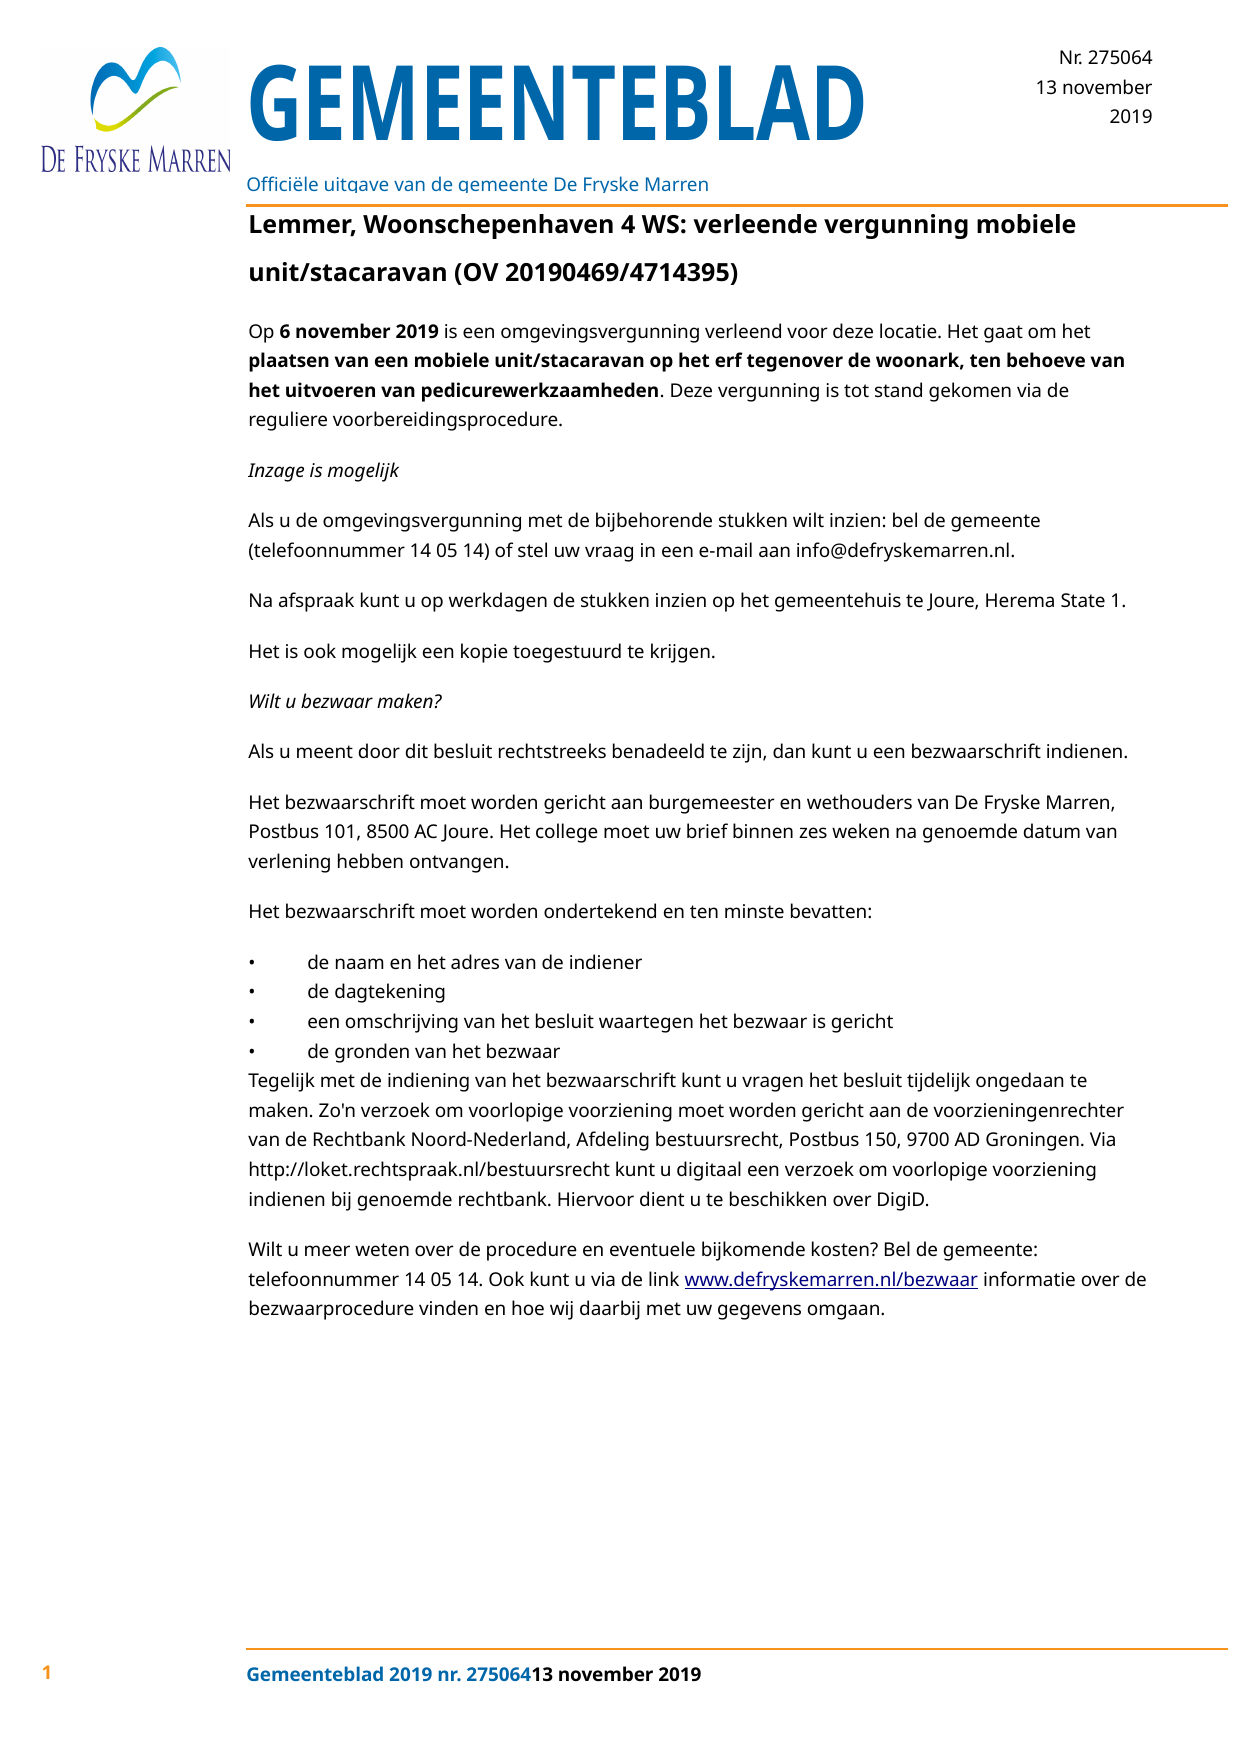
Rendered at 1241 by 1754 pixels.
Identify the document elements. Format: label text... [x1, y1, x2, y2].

text Na afspraak kunt u op werkdagen de stukken inzien op het gemeentehuis te Joure, Herema State 1. [248, 587, 1152, 613]
list de dagtekening [248, 979, 1152, 1004]
list de naam en het adres van de indiener [248, 949, 1152, 975]
list de gronden van het bezwaar [248, 1038, 1152, 1064]
text Op 6 november 2019 is een omgevingsvergunning verleend voor deze locatie. Het gaat om het plaatsen van een mobiele unit/stacaravan op het erf tegenover de woonark, ten behoeve van het uitvoeren van pedicurewerkzaamheden. Deze vergunning is tot stand gekomen via de reguliere voorbereidingsprocedure. [248, 318, 1152, 432]
list een omschrijving van het besluit waartegen het bezwaar is gericht [248, 1008, 1152, 1034]
text Als u meent door dit besluit rechtstreeks benadeeld te zijn, dan kunt u een bezwaarschrift indienen. [248, 739, 1152, 764]
text Wilt u meer weten over de procedure en eventuele bijkomende kosten? Bel de gemeente: telefoonnummer 14 05 14. Ook kunt u via de link www.defryskemarren.nl/bezwaar informatie over de bezwaarprocedure vinden en hoe wij daarbij met uw gegevens omgaan. [248, 1236, 1152, 1321]
picture [41, 47, 231, 172]
text Lemmer, Woonschepenhaven 4 WS: verleende vergunning mobiele unit/stacaravan (OV 20190469/4714395) [248, 207, 1152, 288]
text Wilt u bezwaar maken? [248, 688, 1152, 714]
text Als u de omgevingsvergunning met de bijbehorende stukken wilt inzien: bel de gemeente (telefoonnummer 14 05 14) of stel uw vraag in een e-mail aan info@defryskemarren.nl. [248, 507, 1152, 563]
text Het is ook mogelijk een kopie toegestuurd te krijgen. [248, 638, 1152, 664]
text Tegelijk met de indiening van het bezwaarschrift kunt u vragen het besluit tijdelijk ongedaan te maken. Zo'n verzoek om voorlopige voorziening moet worden gericht aan de voorzieningenrechter van de Rechtbank Noord-Nederland, Afdeling bestuursrecht, Postbus 150, 9700 AD Groningen. Via http://loket.rechtspraak.nl/bestuursrecht kunt u digitaal een verzoek om voorlopige voorziening indienen bij genoemde rechtbank. Hiervoor dient u te beschikken over DigiD. [248, 1067, 1152, 1212]
text Het bezwaarschrift moet worden gericht aan burgemeester en wethouders van De Fryske Marren, Postbus 101, 8500 AC Joure. Het college moet uw brief binnen zes weken na genoemde datum van verlening hebben ontvangen. [248, 789, 1152, 874]
text Inzage is mogelijk [248, 457, 1152, 483]
text Het bezwaarschrift moet worden ondertekend en ten minste bevatten: [248, 899, 1152, 924]
